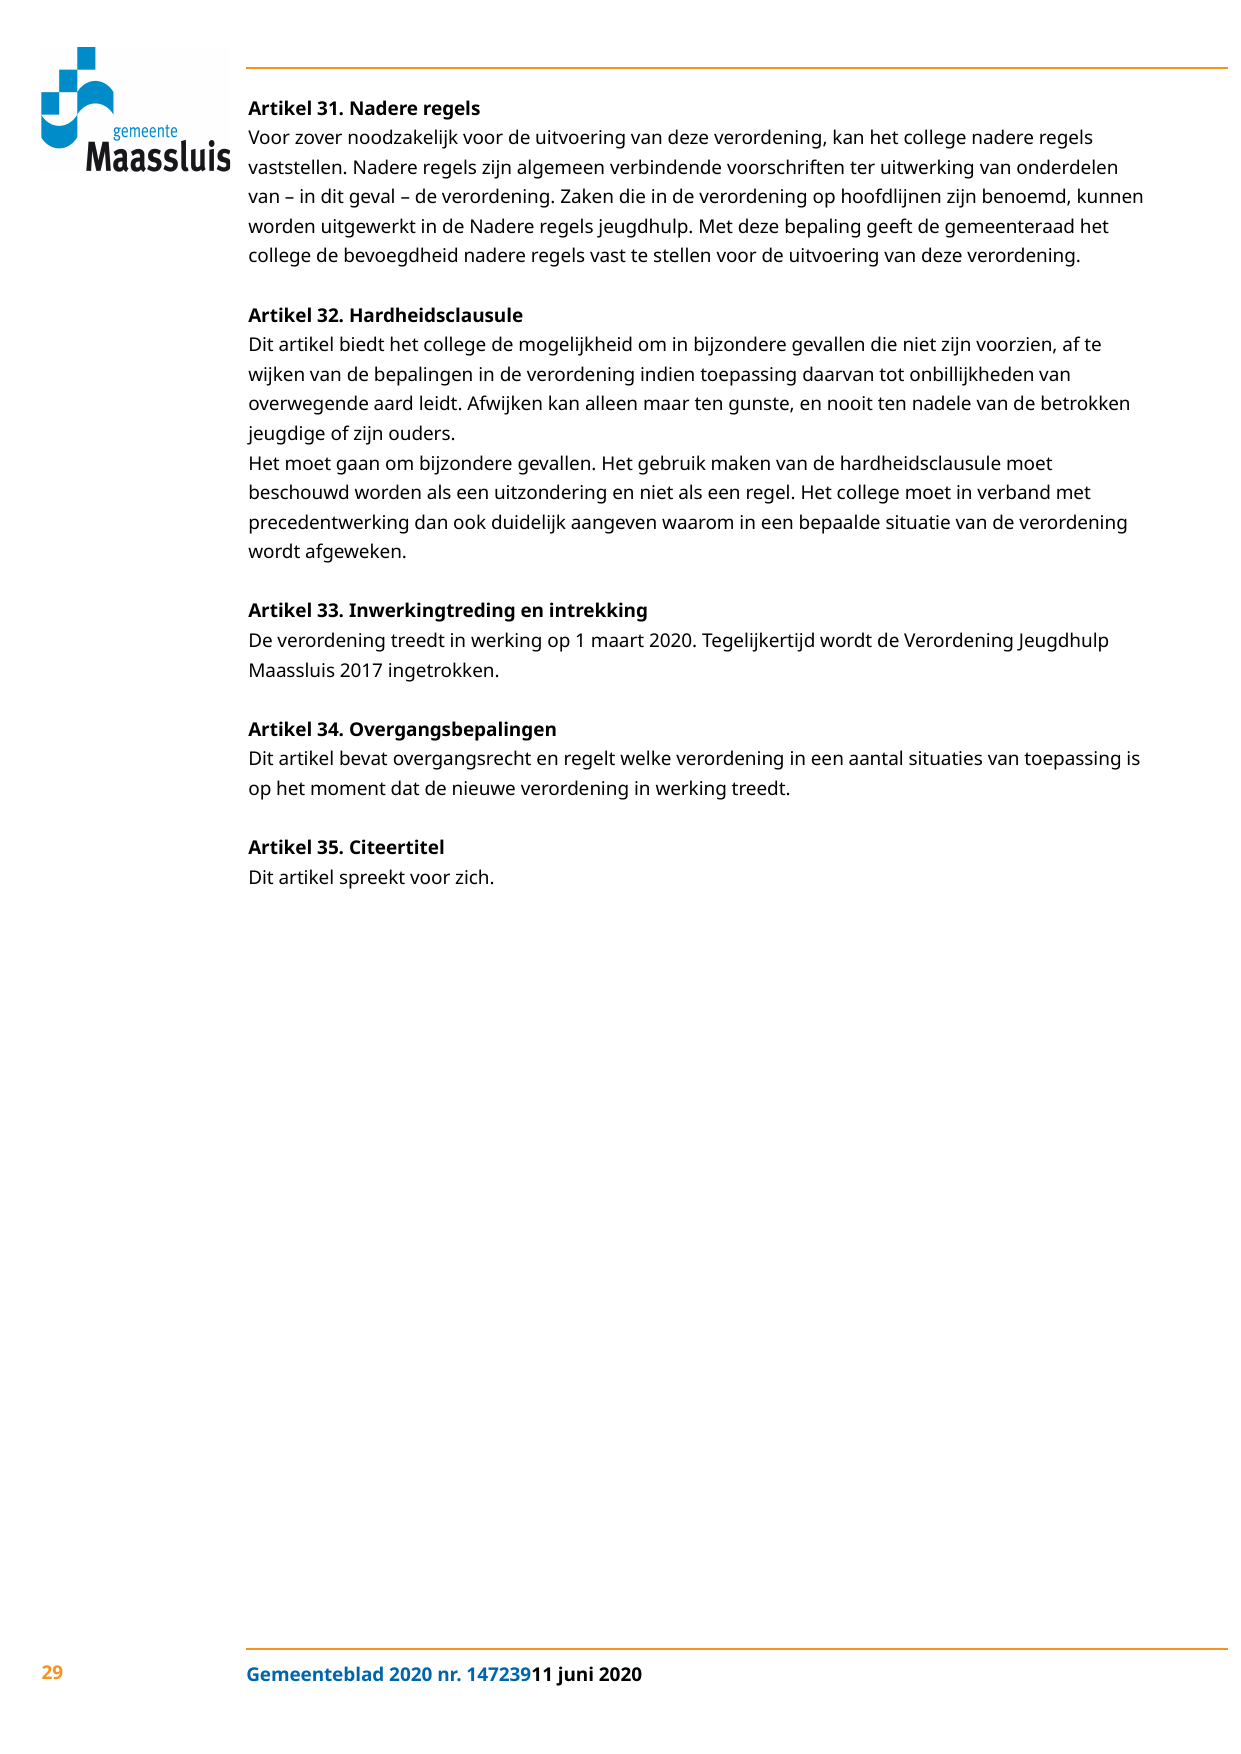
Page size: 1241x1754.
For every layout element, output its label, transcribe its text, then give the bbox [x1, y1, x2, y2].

picture [41, 47, 231, 172]
text Artikel 34. Overgangsbepalingen [248, 716, 1152, 742]
text Artikel 32. Hardheidsclausule [248, 302, 1152, 328]
text Dit artikel bevat overgangsrecht en regelt welke verordening in een aantal situaties van toepassing is op het moment dat de nieuwe verordening in werking treedt. [248, 746, 1152, 801]
text Voor zover noodzakelijk voor de uitvoering van deze verordening, kan het college nadere regels vaststellen. Nadere regels zijn algemeen verbindende voorschriften ter uitwerking van onderdelen van – in dit geval – de verordening. Zaken die in de verordening op hoofdlijnen zijn benoemd, kunnen worden uitgewerkt in de Nadere regels jeugdhulp. Met deze bepaling geeft de gemeenteraad het college de bevoegdheid nadere regels vast te stellen voor de uitvoering van deze verordening. [248, 124, 1152, 268]
text Artikel 33. Inwerkingtreding en intrekking [248, 598, 1152, 623]
text Artikel 31. Nadere regels [248, 95, 1152, 121]
text Het moet gaan om bijzondere gevallen. Het gebruik maken van de hardheidsclausule moet beschouwd worden als een uitzondering en niet als een regel. Het college moet in verband met precedentwerking dan ook duidelijk aangeven waarom in een bepaalde situatie van de verordening wordt afgeweken. [248, 450, 1152, 564]
text Dit artikel spreekt voor zich. [248, 864, 1152, 890]
picture [41, 47, 77, 92]
text Dit artikel biedt het college de mogelijkheid om in bijzondere gevallen die niet zijn voorzien, af te wijken van de bepalingen in de verordening indien toepassing daarvan tot onbillijkheden van overwegende aard leidt. Afwijken kan alleen maar ten gunste, en nooit ten nadele van de betrokken jeugdige of zijn ouders. [248, 331, 1152, 446]
text De verordening treedt in werking op 1 maart 2020. Tegelijkertijd wordt de Verordening Jeugdhulp Maassluis 2017 ingetrokken. [248, 627, 1152, 683]
text Artikel 35. Citeertitel [248, 834, 1152, 860]
